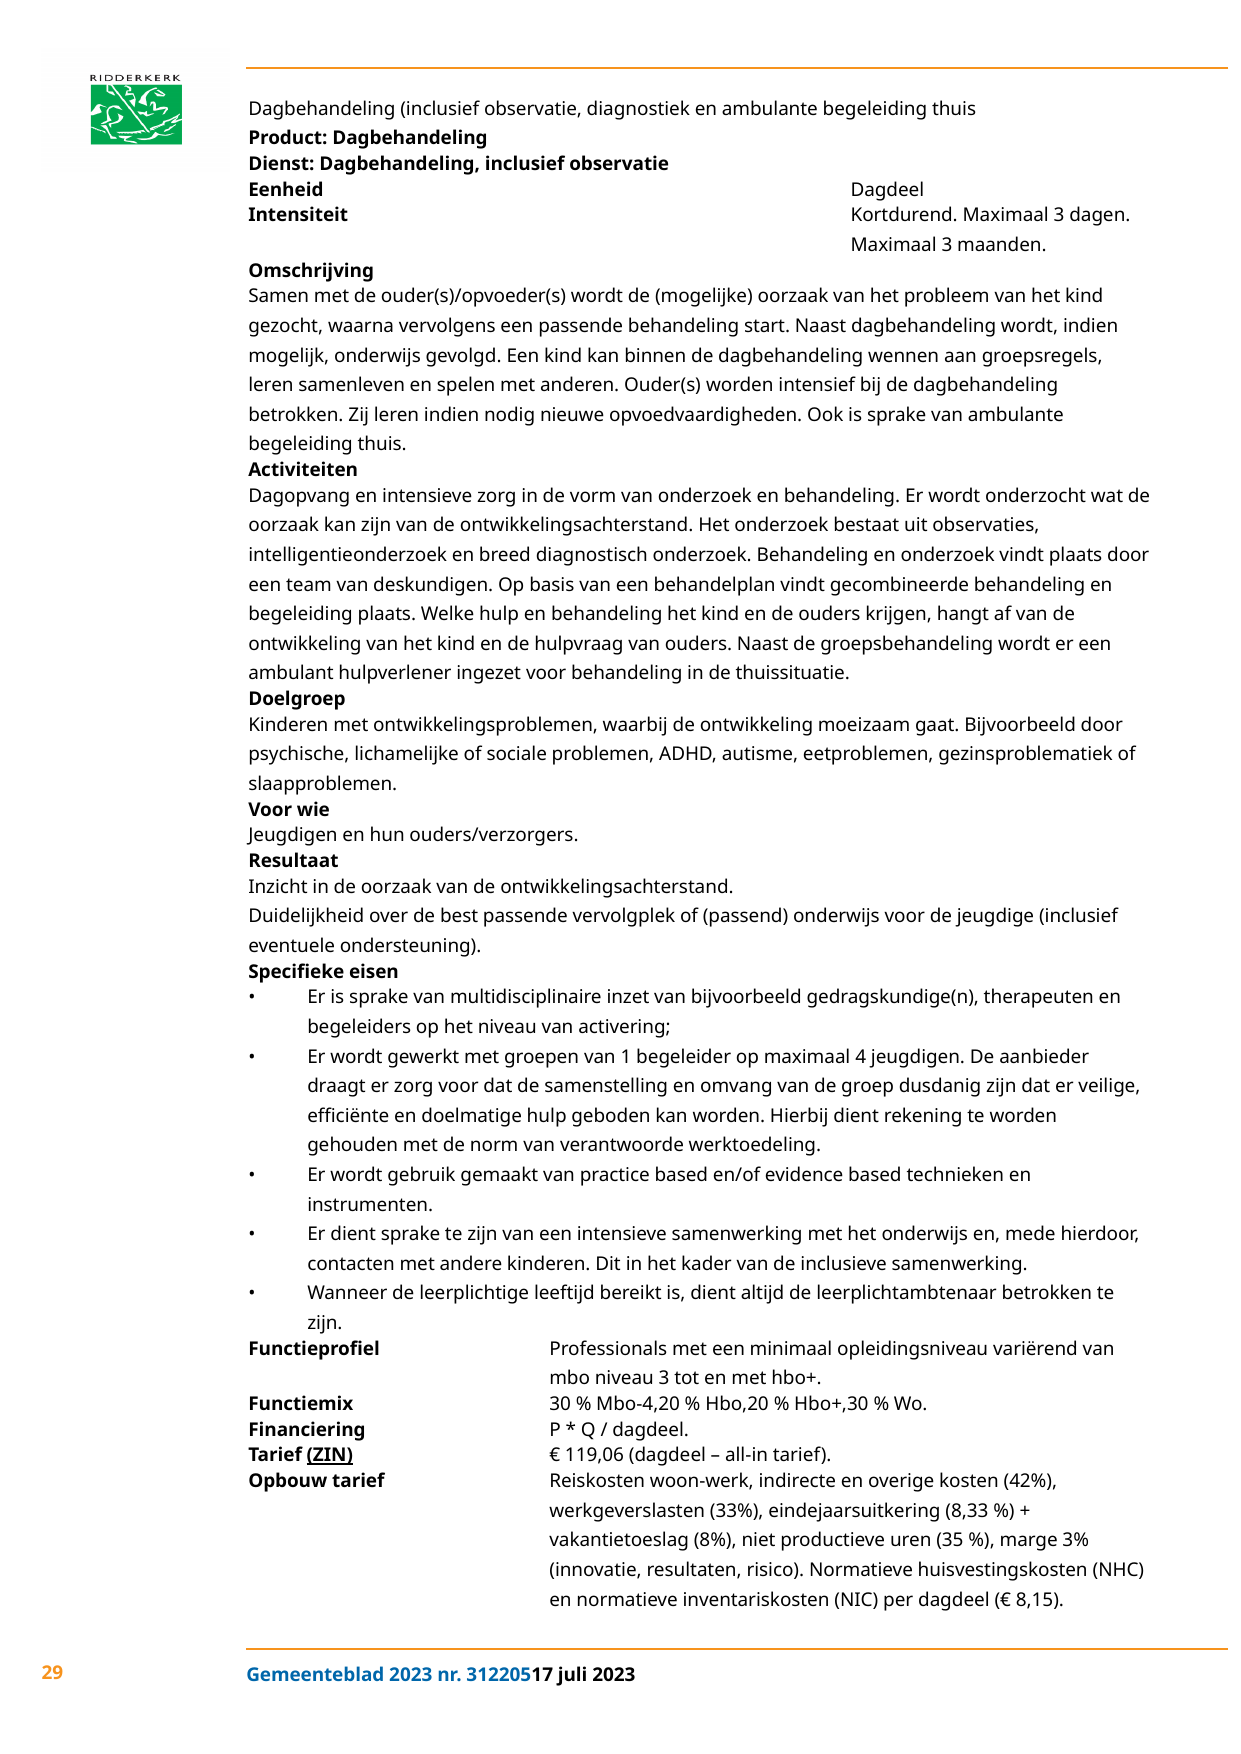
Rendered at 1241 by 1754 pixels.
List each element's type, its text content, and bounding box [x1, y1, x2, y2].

text Dagbehandeling (inclusief observatie, diagnostiek en ambulante begeleiding thuis [248, 95, 1152, 121]
table_cell Dienst: Dagbehandeling, inclusief observatie [248, 150, 1152, 176]
picture [41, 47, 231, 172]
table_header Product: Dagbehandeling [248, 125, 1152, 150]
table_cell Activiteiten [248, 456, 1152, 482]
table_cell Tarief (ZIN) [248, 1442, 549, 1467]
table_cell Opbouw tarief [248, 1468, 549, 1611]
table_cell Omschrijving [248, 257, 1152, 283]
table_cell Resultaat [248, 848, 1152, 873]
table_cell Doelgroep [248, 685, 1152, 711]
table_cell Jeugdigen en hun ouders/verzorgers. [248, 822, 1152, 847]
table_cell Reiskosten woon-werk, indirecte en overige kosten (42%), werkgeverslasten (33%), eindejaarsuitkering (8,33 %) + vakantietoeslag (8%), niet productieve uren (35 %), marge 3% (innovatie, resultaten, risico). Normatieve huisvestingskosten (NHC) en normatieve inventariskosten (NIC) per dagdeel (€ 8,15). [549, 1468, 1152, 1611]
table_cell Professionals met een minimaal opleidingsniveau variërend van mbo niveau 3 tot en met hbo+. [549, 1335, 1152, 1390]
table_cell Functiemix [248, 1390, 549, 1416]
table_cell Dagdeel [850, 176, 1152, 202]
table_cell Er is sprake van multidisciplinaire inzet van bijvoorbeeld gedragskundige(n), therapeuten en begeleiders op het niveau van activering; Er wordt gewerkt met groepen van 1 begeleider op maximaal 4 jeugdigen. De aanbieder draagt er zorg voor dat de samenstelling en omvang van de groep dusdanig zijn dat er veilige, efficiënte en doelmatige hulp geboden kan worden. Hierbij dient rekening te worden gehouden met de norm van verantwoorde werktoedeling. Er wordt gebruik gemaakt van practice based en/of evidence based technieken en instrumenten. Er dient sprake te zijn van een intensieve samenwerking met het onderwijs en, mede hierdoor, contacten met andere kinderen. Dit in het kader van de inclusieve samenwerking. Wanneer de leerplichtige leeftijd bereikt is, dient altijd de leerplichtambtenaar betrokken te zijn. [248, 984, 1152, 1335]
table_cell Kinderen met ontwikkelingsproblemen, waarbij de ontwikkeling moeizaam gaat. Bijvoorbeeld door psychische, lichamelijke of sociale problemen, ADHD, autisme, eetproblemen, gezinsproblematiek of slaapproblemen. [248, 711, 1152, 796]
table_cell Eenheid [248, 176, 850, 202]
table_cell P * Q / dagdeel. [549, 1416, 1152, 1442]
table_cell Intensiteit [248, 202, 850, 257]
table_cell [850, 796, 1152, 822]
table_cell € 119,06 (dagdeel – all-in tarief). [549, 1442, 1152, 1467]
table_cell Inzicht in de oorzaak van de ontwikkelingsachterstand. Duidelijkheid over de best passende vervolgplek of (passend) onderwijs voor de jeugdige (inclusief eventuele ondersteuning). [248, 873, 1152, 958]
table_cell 30 % Mbo-4,20 % Hbo,20 % Hbo+,30 % Wo. [549, 1390, 1152, 1416]
table_cell Dagopvang en intensieve zorg in de vorm van onderzoek en behandeling. Er wordt onderzocht wat de oorzaak kan zijn van de ontwikkelingsachterstand. Het onderzoek bestaat uit observaties, intelligentieonderzoek en breed diagnostisch onderzoek. Behandeling en onderzoek vindt plaats door een team van deskundigen. Op basis van een behandelplan vindt gecombineerde behandeling en begeleiding plaats. Welke hulp en behandeling het kind en de ouders krijgen, hangt af van de ontwikkeling van het kind en de hulpvraag van ouders. Naast de groepsbehandeling wordt er een ambulant hulpverlener ingezet voor behandeling in de thuissituatie. [248, 482, 1152, 685]
table_cell Specifieke eisen [248, 958, 1152, 984]
table_cell Samen met de ouder(s)/opvoeder(s) wordt de (mogelijke) oorzaak van het probleem van het kind gezocht, waarna vervolgens een passende behandeling start. Naast dagbehandeling wordt, indien mogelijk, onderwijs gevolgd. Een kind kan binnen de dagbehandeling wennen aan groepsregels, leren samenleven en spelen met anderen. Ouder(s) worden intensief bij de dagbehandeling betrokken. Zij leren indien nodig nieuwe opvoedvaardigheden. Ook is sprake van ambulante begeleiding thuis. [248, 283, 1152, 456]
table_cell Voor wie [248, 796, 850, 822]
table_cell Functieprofiel [248, 1335, 549, 1390]
table_cell Kortdurend. Maximaal 3 dagen. Maximaal 3 maanden. [850, 202, 1152, 257]
table_cell Financiering [248, 1416, 549, 1442]
